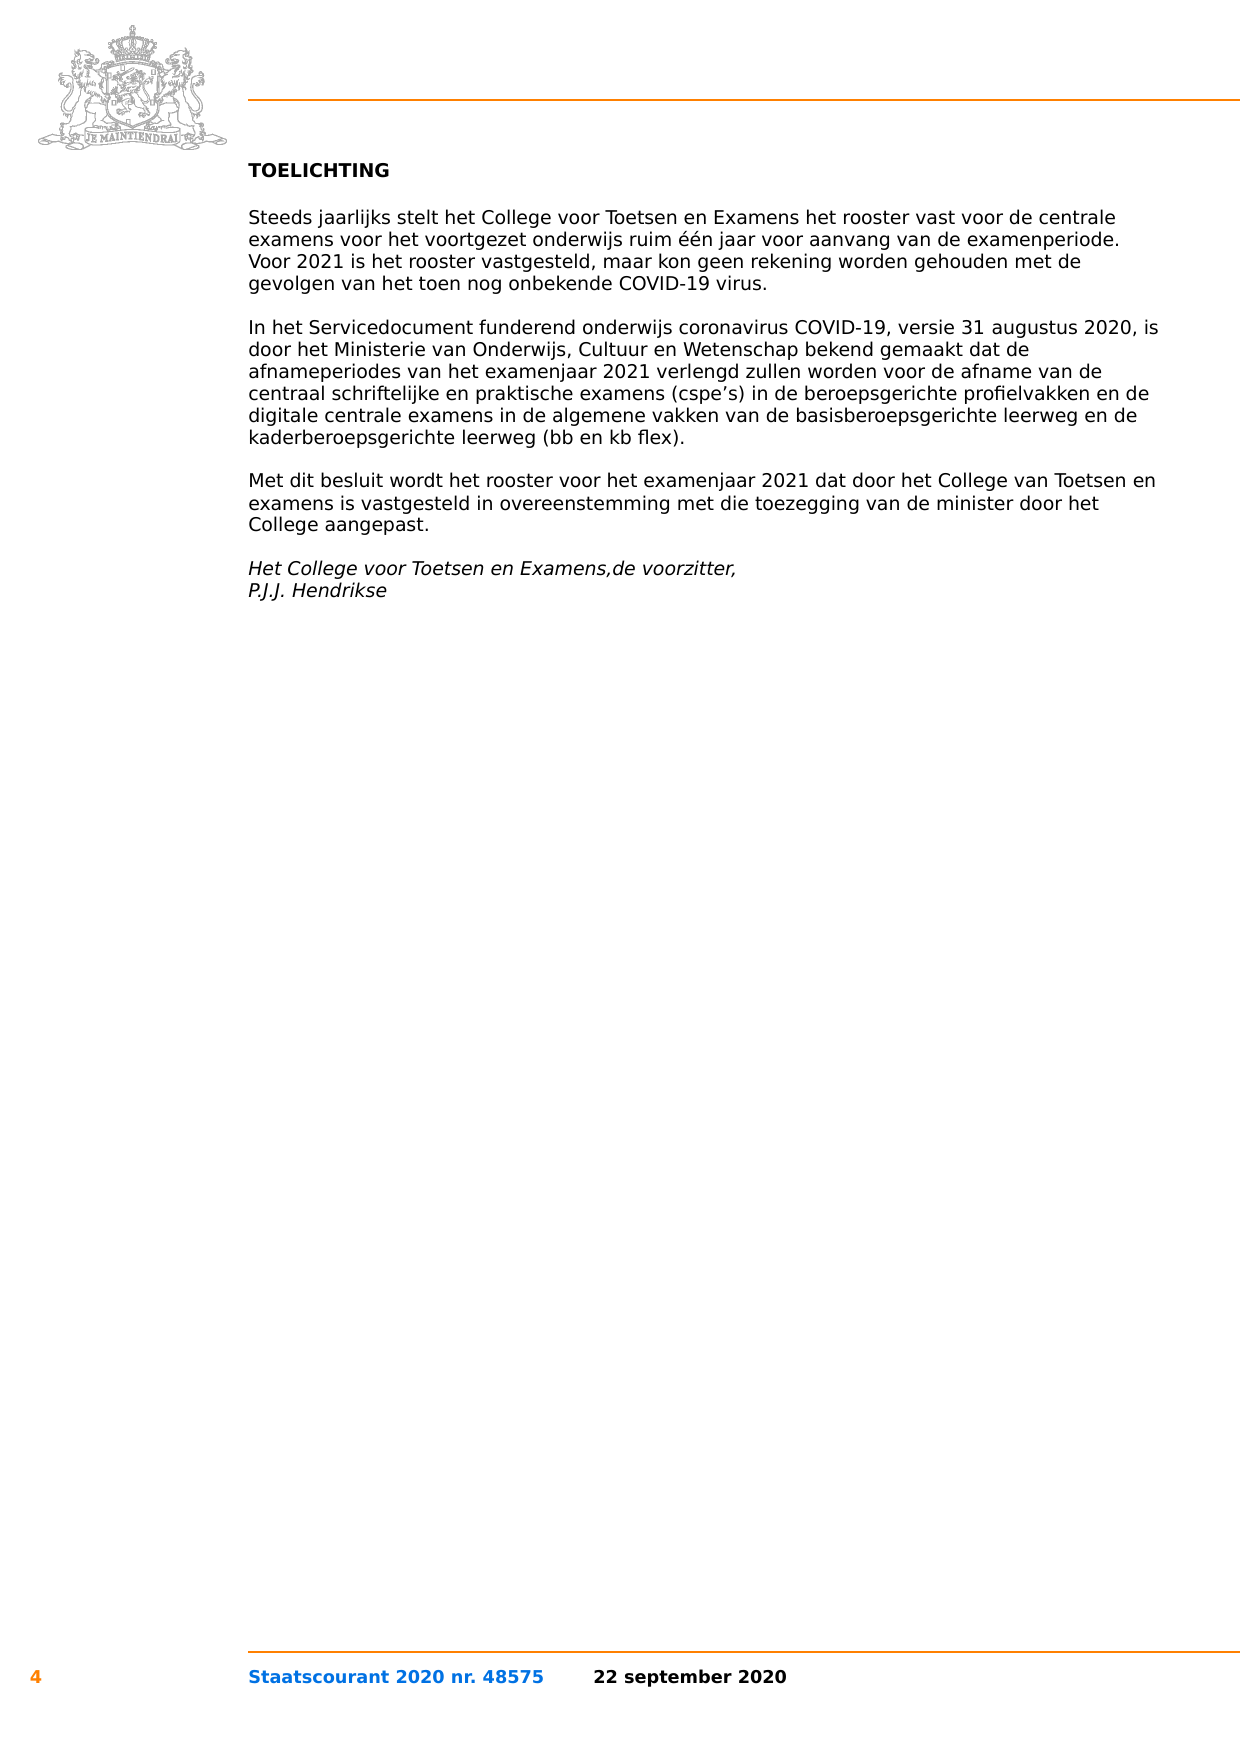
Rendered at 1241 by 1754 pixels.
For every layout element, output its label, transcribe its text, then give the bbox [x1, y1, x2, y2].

picture [38, 25, 227, 150]
text In het Servicedocument funderend onderwijs coronavirus COVID-19, versie 31 augustus 2020, is door het Ministerie van Onderwijs, Cultuur en Wetenschap bekend gemaakt dat de afnameperiodes van het examenjaar 2021 verlengd zullen worden voor de afname van de centraal schriftelijke en praktische examens (cspe’s) in de beroepsgerichte profielvakken en de digitale centrale examens in de algemene vakken van de basisberoepsgerichte leerweg en de kaderberoepsgerichte leerweg (bb en kb flex). [248, 317, 1163, 448]
text Steeds jaarlijks stelt het College voor Toetsen en Examens het rooster vast voor de centrale examens voor het voortgezet onderwijs ruim één jaar voor aanvang van de examenperiode. Voor 2021 is het rooster vastgesteld, maar kon geen rekening worden gehouden met de gevolgen van het toen nog onbekende COVID-19 virus. [248, 207, 1163, 295]
text Het College voor Toetsen en Examens,de voorzitter, P.J.J. Hendrikse [248, 558, 1163, 602]
text Met dit besluit wordt het rooster voor het examenjaar 2021 dat door het College van Toetsen en examens is vastgesteld in overeenstemming met die toezegging van de minister door het College aangepast. [248, 470, 1163, 536]
subtitle TOELICHTING [248, 160, 1163, 182]
